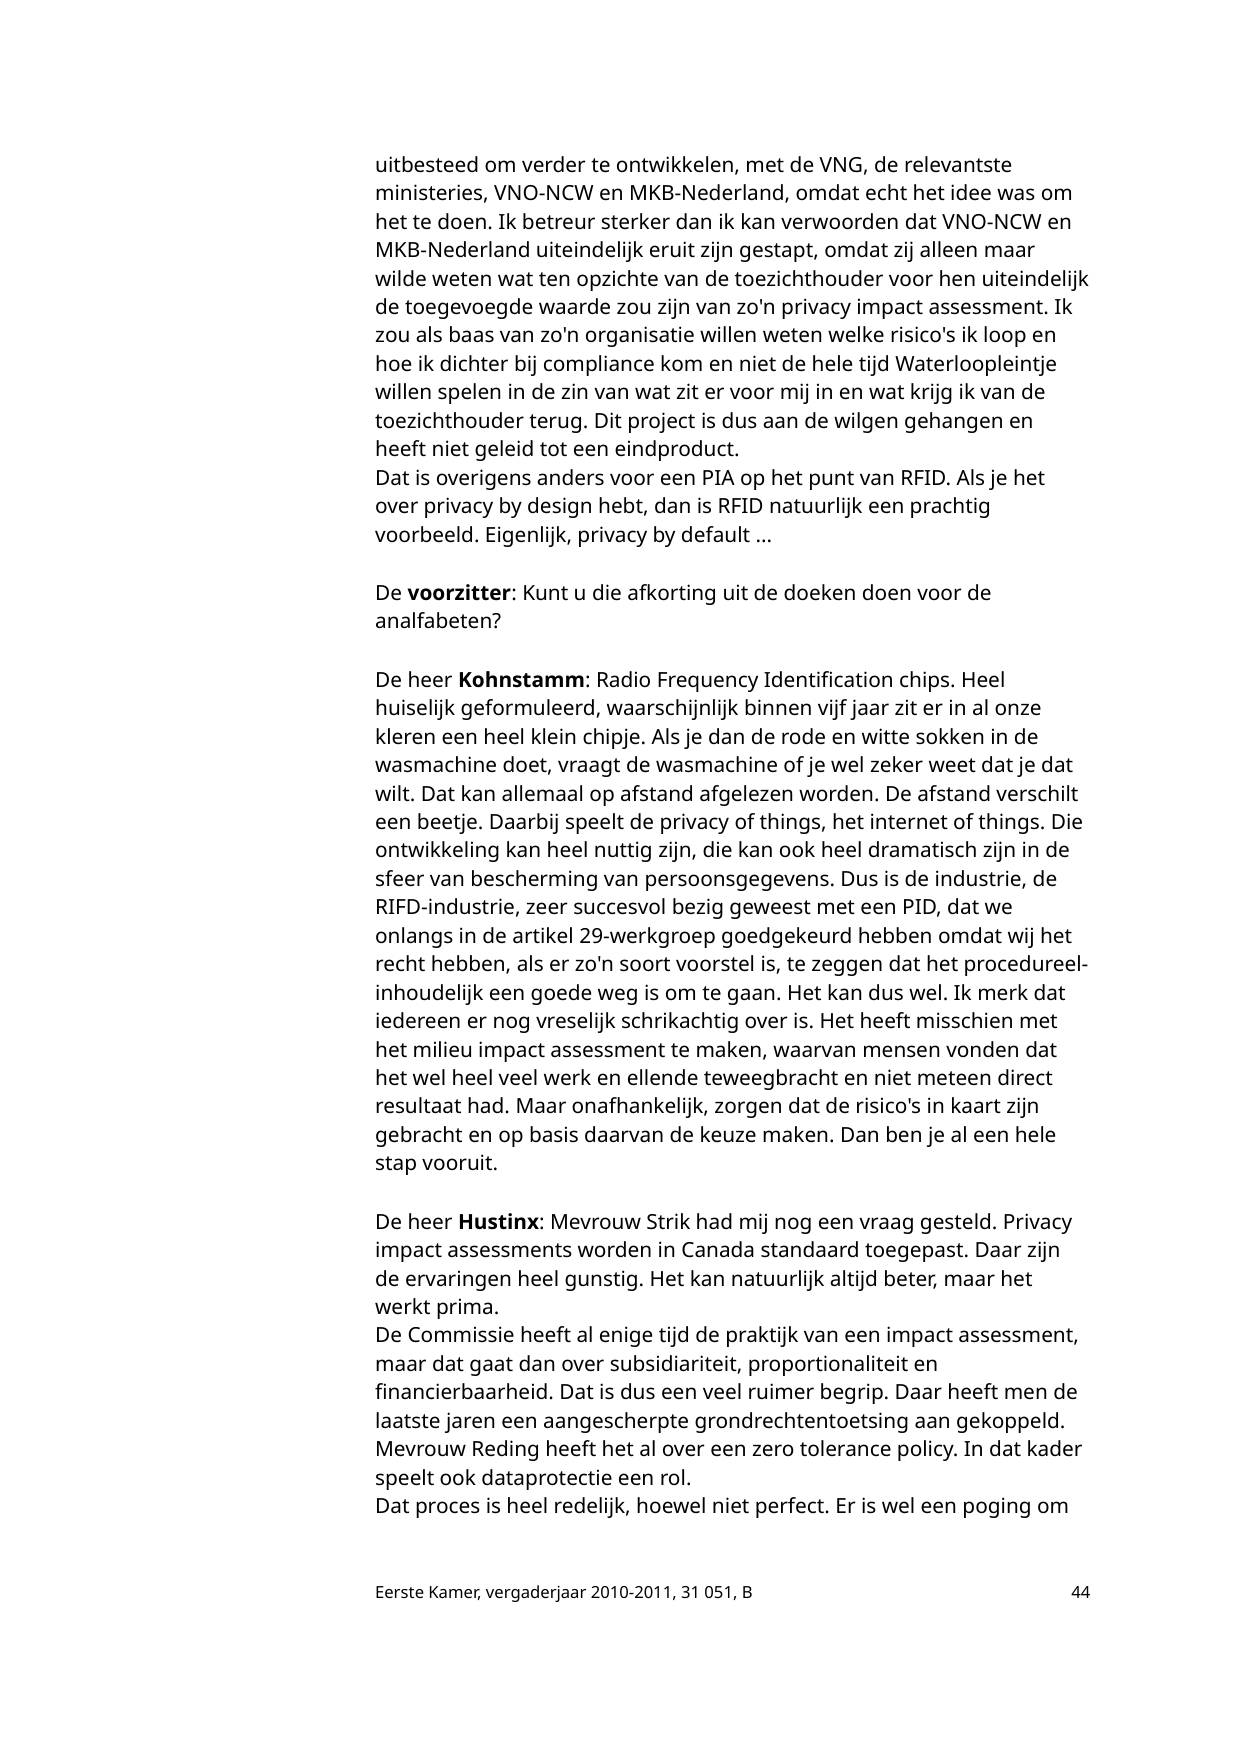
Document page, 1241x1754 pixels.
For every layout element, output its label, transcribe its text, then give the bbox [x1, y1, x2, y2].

text De heer Hustinx: Mevrouw Strik had mij nog een vraag gesteld. Privacy impact assessments worden in Canada standaard toegepast. Daar zijn de ervaringen heel gunstig. Het kan natuurlijk altijd beter, maar het werkt prima. [375, 1207, 1090, 1321]
text De voorzitter: Kunt u die afkorting uit de doeken doen voor de analfabeten? [375, 578, 1090, 635]
text uitbesteed om verder te ontwikkelen, met de VNG, de relevantste ministeries, VNO-NCW en MKB-Nederland, omdat echt het idee was om het te doen. Ik betreur sterker dan ik kan verwoorden dat VNO-NCW en MKB-Nederland uiteindelijk eruit zijn gestapt, omdat zij alleen maar wilde weten wat ten opzichte van de toezichthouder voor hen uiteindelijk de toegevoegde waarde zou zijn van zo'n privacy impact assessment. Ik zou als baas van zo'n organisatie willen weten welke risico's ik loop en hoe ik dichter bij compliance kom en niet de hele tijd Waterloopleintje willen spelen in de zin van wat zit er voor mij in en wat krijg ik van de toezichthouder terug. Dit project is dus aan de wilgen gehangen en heeft niet geleid tot een eindproduct. [375, 150, 1090, 463]
text De Commissie heeft al enige tijd de praktijk van een impact assessment, maar dat gaat dan over subsidiariteit, proportionaliteit en financierbaarheid. Dat is dus een veel ruimer begrip. Daar heeft men de laatste jaren een aangescherpte grondrechtentoetsing aan gekoppeld. Mevrouw Reding heeft het al over een zero tolerance policy. In dat kader speelt ook dataprotectie een rol. [375, 1321, 1090, 1491]
text De heer Kohnstamm: Radio Frequency Identification chips. Heel huiselijk geformuleerd, waarschijnlijk binnen vijf jaar zit er in al onze kleren een heel klein chipje. Als je dan de rode en witte sokken in de wasmachine doet, vraagt de wasmachine of je wel zeker weet dat je dat wilt. Dat kan allemaal op afstand afgelezen worden. De afstand verschilt een beetje. Daarbij speelt de privacy of things, het internet of things. Die ontwikkeling kan heel nuttig zijn, die kan ook heel dramatisch zijn in de sfeer van bescherming van persoonsgegevens. Dus is de industrie, de RIFD-industrie, zeer succesvol bezig geweest met een PID, dat we onlangs in de artikel 29-werkgroep goedgekeurd hebben omdat wij het recht hebben, als er zo'n soort voorstel is, te zeggen dat het procedureel-inhoudelijk een goede weg is om te gaan. Het kan dus wel. Ik merk dat iedereen er nog vreselijk schrikachtig over is. Het heeft misschien met het milieu impact assessment te maken, waarvan mensen vonden dat het wel heel veel werk en ellende teweegbracht en niet meteen direct resultaat had. Maar onafhankelijk, zorgen dat de risico's in kaart zijn gebracht en op basis daarvan de keuze maken. Dan ben je al een hele stap vooruit. [375, 665, 1090, 1177]
text Dat proces is heel redelijk, hoewel niet perfect. Er is wel een poging om [375, 1491, 1090, 1520]
text Dat is overigens anders voor een PIA op het punt van RFID. Als je het over privacy by design hebt, dan is RFID natuurlijk een prachtig voorbeeld. Eigenlijk, privacy by default ... [375, 463, 1090, 548]
